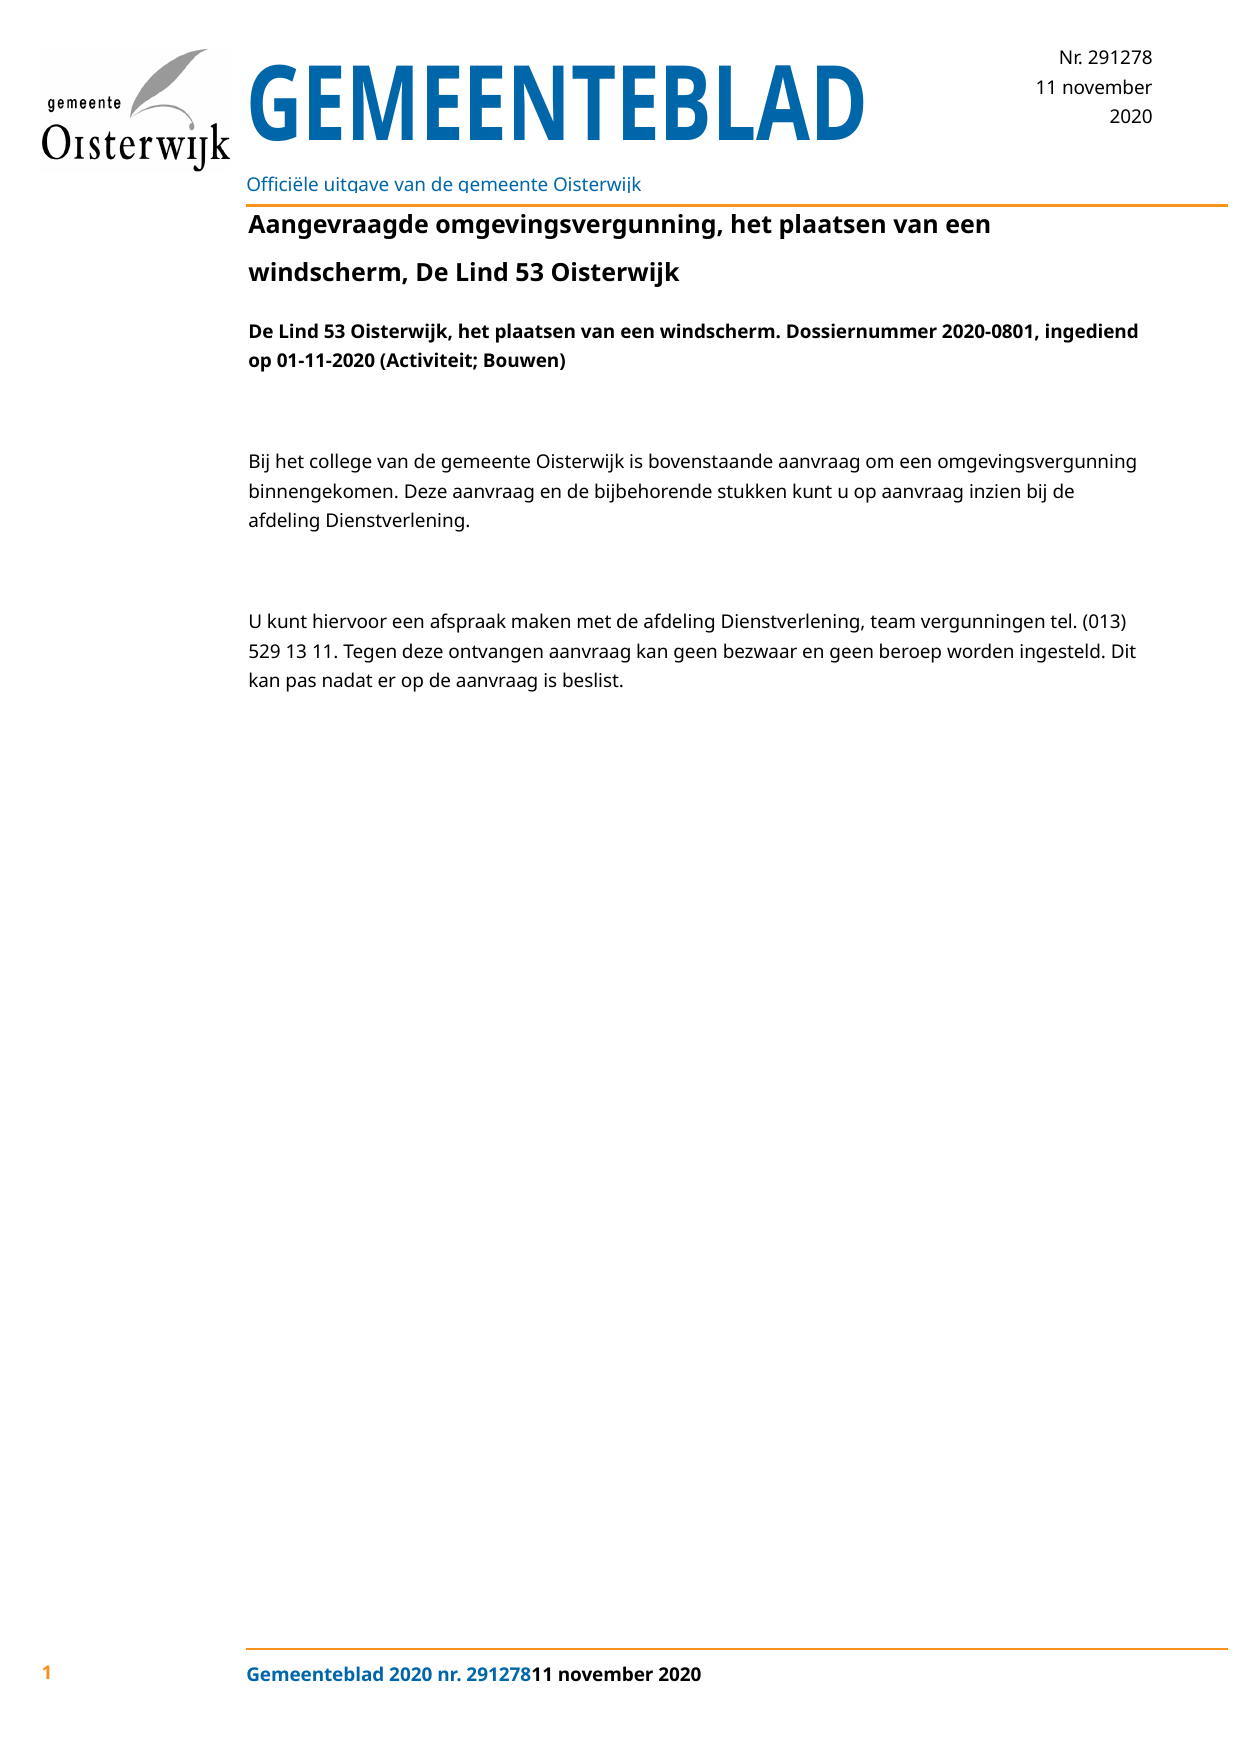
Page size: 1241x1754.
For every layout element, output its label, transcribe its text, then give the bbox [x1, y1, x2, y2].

text Bij het college van de gemeente Oisterwijk is bovenstaande aanvraag om een omgevingsvergunning binnengekomen. Deze aanvraag en de bijbehorende stukken kunt u op aanvraag inzien bij de afdeling Dienstverlening. [248, 448, 1152, 533]
text Aangevraagde omgevingsvergunning, het plaatsen van een windscherm, De Lind 53 Oisterwijk [248, 207, 1152, 288]
text De Lind 53 Oisterwijk, het plaatsen van een windscherm. Dossiernummer 2020-0801, ingediend op 01-11-2020 (Activiteit; Bouwen) [248, 318, 1152, 373]
text U kunt hiervoor een afspraak maken met de afdeling Dienstverlening, team vergunningen tel. (013) 529 13 11. Tegen deze ontvangen aanvraag kan geen bezwaar en geen beroep worden ingesteld. Dit kan pas nadat er op de aanvraag is beslist. [248, 608, 1152, 693]
picture [41, 47, 231, 172]
